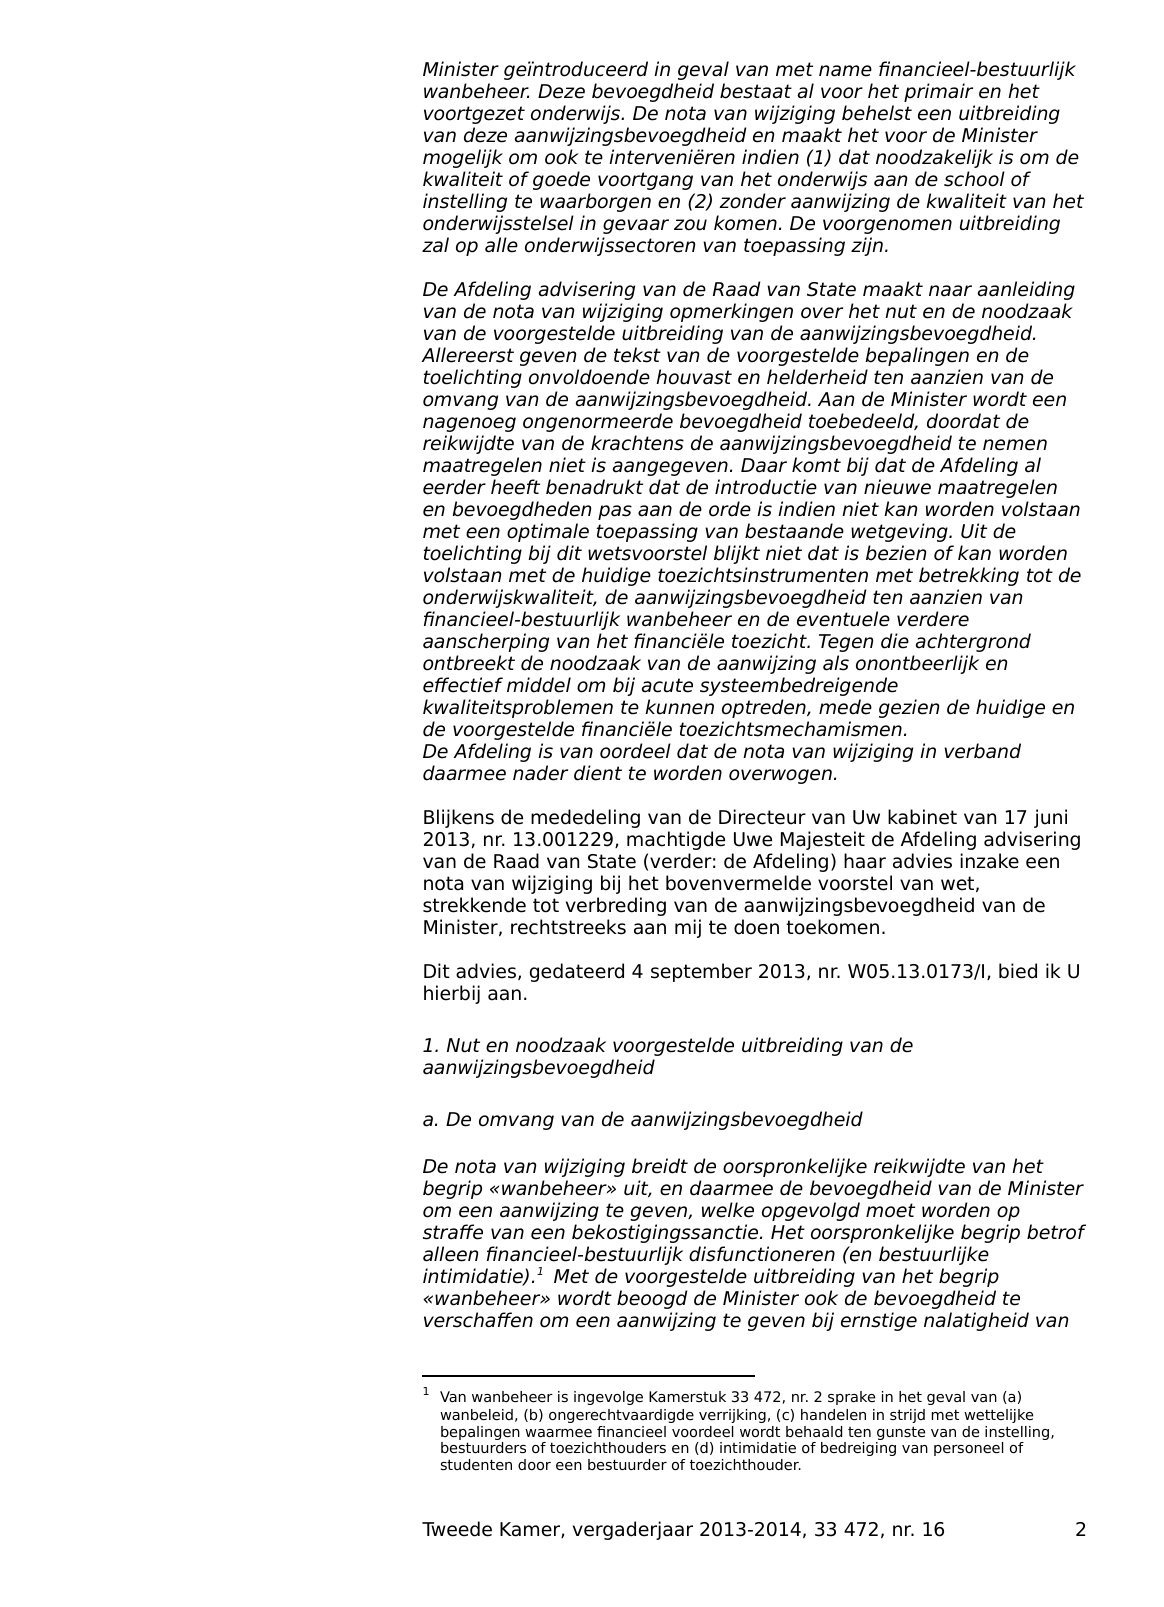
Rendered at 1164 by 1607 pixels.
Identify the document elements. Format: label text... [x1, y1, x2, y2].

text De Afdeling is van oordeel dat de nota van wijziging in verband daarmee nader dient te worden overwogen. [422, 741, 1087, 784]
text De nota van wijziging breidt de oorspronkelijke reikwijdte van het begrip «wanbeheer» uit, en daarmee de bevoegdheid van de Minister om een aanwijzing te geven, welke opgevolgd moet worden op straffe van een bekostigingssanctie. Het oorspronkelijke begrip betrof alleen financieel-bestuurlijk disfunctioneren (en bestuurlijke intimidatie). Met de voorgestelde uitbreiding van het begrip «wanbeheer» wordt beoogd de Minister ook de bevoegdheid te verschaffen om een aanwijzing te geven bij ernstige nalatigheid van [422, 1156, 1087, 1332]
subtitle 1. Nut en noodzaak voorgestelde uitbreiding van de aanwijzingsbevoegdheid [422, 1035, 1087, 1079]
text Minister geïntroduceerd in geval van met name financieel-bestuurlijk wanbeheer. Deze bevoegdheid bestaat al voor het primair en het voortgezet onderwijs. De nota van wijziging behelst een uitbreiding van deze aanwijzingsbevoegdheid en maakt het voor de Minister mogelijk om ook te interveniëren indien (1) dat noodzakelijk is om de kwaliteit of goede voortgang van het onderwijs aan de school of instelling te waarborgen en (2) zonder aanwijzing de kwaliteit van het onderwijsstelsel in gevaar zou komen. De voorgenomen uitbreiding zal op alle onderwijssectoren van toepassing zijn. [422, 59, 1087, 257]
subtitle a. De omvang van de aanwijzingsbevoegdheid [422, 1109, 1087, 1131]
text De Afdeling advisering van de Raad van State maakt naar aanleiding van de nota van wijziging opmerkingen over het nut en de noodzaak van de voorgestelde uitbreiding van de aanwijzingsbevoegdheid. Allereerst geven de tekst van de voorgestelde bepalingen en de toelichting onvoldoende houvast en helderheid ten aanzien van de omvang van de aanwijzingsbevoegdheid. Aan de Minister wordt een nagenoeg ongenormeerde bevoegdheid toebedeeld, doordat de reikwijdte van de krachtens de aanwijzingsbevoegdheid te nemen maatregelen niet is aangegeven. Daar komt bij dat de Afdeling al eerder heeft benadrukt dat de introductie van nieuwe maatregelen en bevoegdheden pas aan de orde is indien niet kan worden volstaan met een optimale toepassing van bestaande wetgeving. Uit de toelichting bij dit wetsvoorstel blijkt niet dat is bezien of kan worden volstaan met de huidige toezichtsinstrumenten met betrekking tot de onderwijskwaliteit, de aanwijzingsbevoegdheid ten aanzien van financieel-bestuurlijk wanbeheer en de eventuele verdere aanscherping van het financiële toezicht. Tegen die achtergrond ontbreekt de noodzaak van de aanwijzing als onontbeerlijk en effectief middel om bij acute systeembedreigende kwaliteitsproblemen te kunnen optreden, mede gezien de huidige en de voorgestelde financiële toezichtsmechamismen. [422, 279, 1087, 741]
text Blijkens de mededeling van de Directeur van Uw kabinet van 17 juni 2013, nr. 13.001229, machtigde Uwe Majesteit de Afdeling advisering van de Raad van State (verder: de Afdeling) haar advies inzake een nota van wijziging bij het bovenvermelde voorstel van wet, strekkende tot verbreding van de aanwijzingsbevoegdheid van de Minister, rechtstreeks aan mij te doen toekomen. [422, 807, 1087, 939]
text Dit advies, gedateerd 4 september 2013, nr. W05.13.0173/I, bied ik U hierbij aan. [422, 961, 1087, 1005]
text Van wanbeheer is ingevolge Kamerstuk 33 472, nr. 2 sprake in het geval van (a) wanbeleid, (b) ongerechtvaardigde verrijking, (c) handelen in strijd met wettelijke bepalingen waarmee financieel voordeel wordt behaald ten gunste van de instelling, bestuurders of toezichthouders en (d) intimidatie of bedreiging van personeel of studenten door een bestuurder of toezichthouder. [422, 1385, 1087, 1474]
